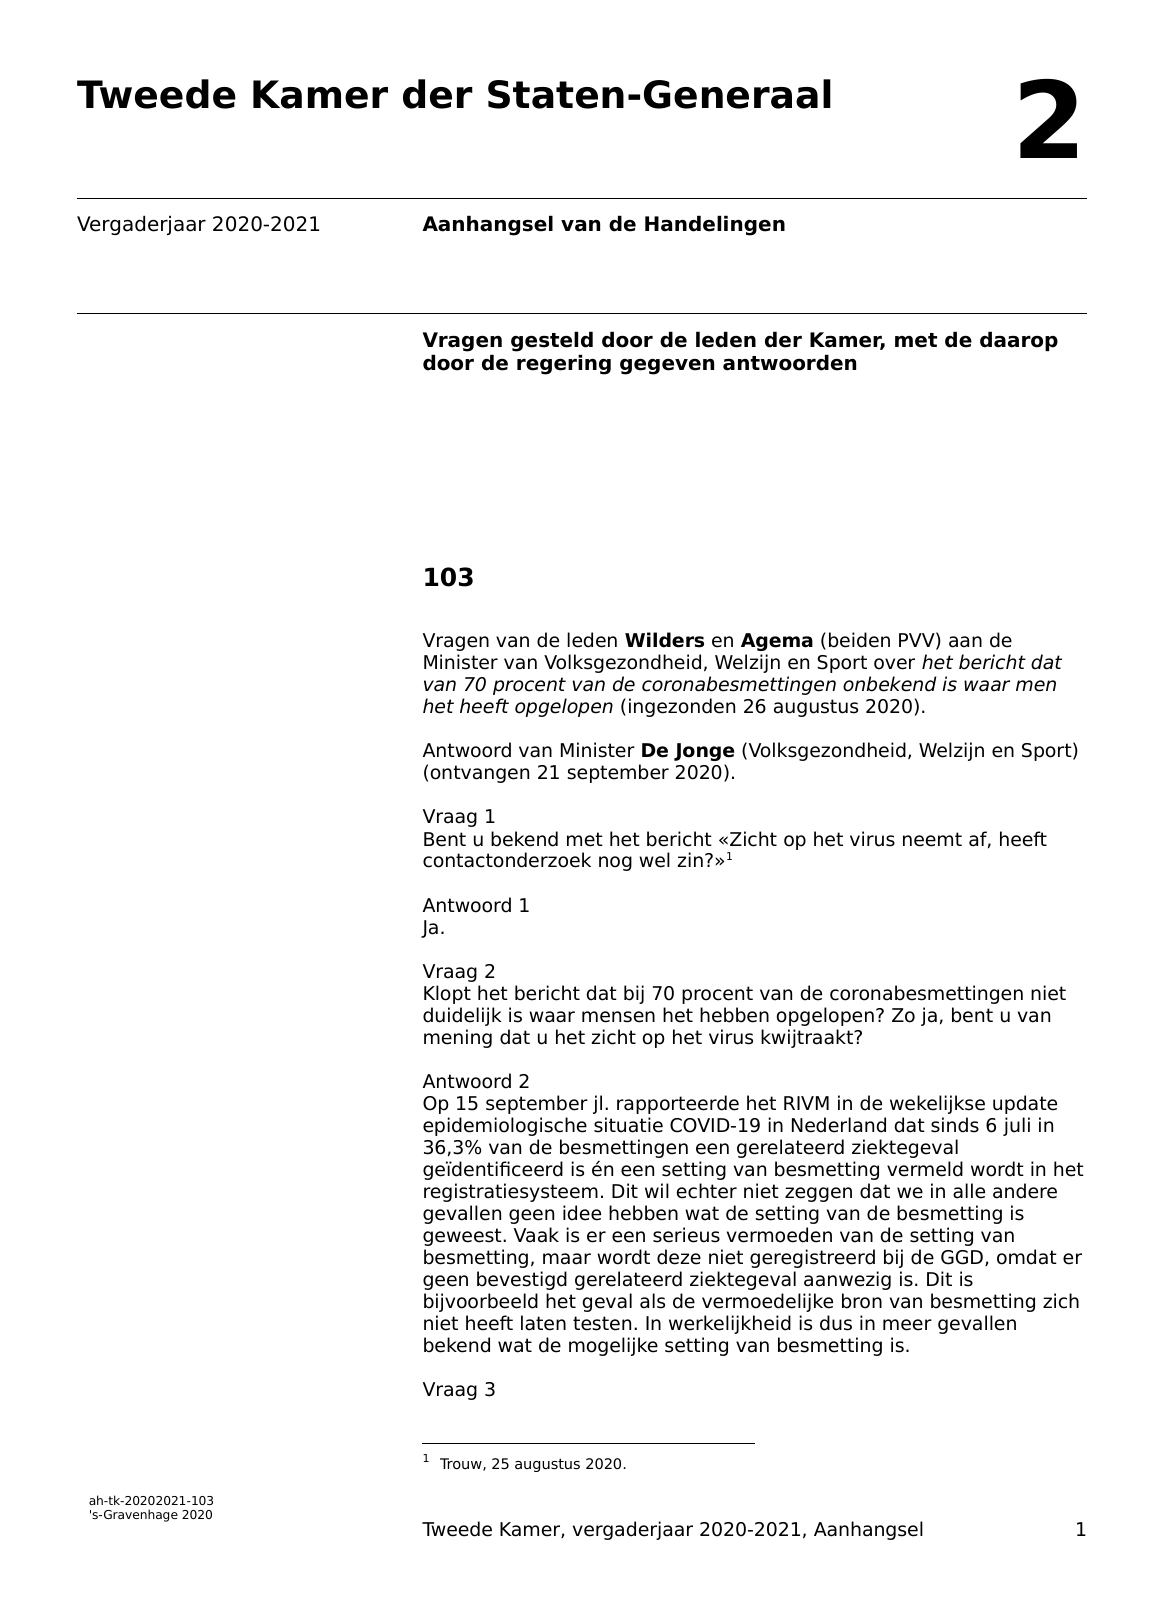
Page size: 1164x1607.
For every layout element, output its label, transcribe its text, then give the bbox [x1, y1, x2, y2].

text Antwoord van Minister De Jonge (Volksgezondheid, Welzijn en Sport) (ontvangen 21 september 2020). [422, 740, 1087, 784]
text 103 [422, 563, 1087, 592]
text Bent u bekend met het bericht «Zicht op het virus neemt af, heeft contactonderzoek nog wel zin?» [422, 828, 1087, 872]
table_cell Vragen gesteld door de leden der Kamer, met de daarop door de regering gegeven antwoorden [422, 314, 1087, 375]
text Op 15 september jl. rapporteerde het RIVM in de wekelijkse update epidemiologische situatie COVID-19 in Nederland dat sinds 6 juli in 36,3% van de besmettingen een gerelateerd ziektegeval geïdentificeerd is én een setting van besmetting vermeld wordt in het registratiesysteem. Dit wil echter niet zeggen dat we in alle andere gevallen geen idee hebben wat de setting van de besmetting is geweest. Vaak is er een serieus vermoeden van de setting van besmetting, maar wordt deze niet geregistreerd bij de GGD, omdat er geen bevestigd gerelateerd ziektegeval aanwezig is. Dit is bijvoorbeeld het geval als de vermoedelijke bron van besmetting zich niet heeft laten testen. In werkelijkheid is dus in meer gevallen bekend wat de mogelijke setting van besmetting is. [422, 1093, 1087, 1357]
table_cell [77, 314, 422, 375]
table_header 2 [886, 59, 1087, 198]
text Trouw, 25 augustus 2020. [422, 1452, 1087, 1474]
table_cell Aanhangsel van de Handelingen [422, 199, 1087, 313]
text Antwoord 1 [422, 894, 1087, 917]
text Vraag 3 [422, 1379, 1087, 1401]
text ah-tk-20202021-103 [88, 1494, 323, 1508]
text 's-Gravenhage 2020 [88, 1508, 323, 1522]
text Vraag 1 [422, 806, 1087, 828]
text Klopt het bericht dat bij 70 procent van de coronabesmettingen niet duidelijk is waar mensen het hebben opgelopen? Zo ja, bent u van mening dat u het zicht op het virus kwijtraakt? [422, 983, 1087, 1049]
text Ja. [422, 917, 1087, 938]
text Antwoord 2 [422, 1071, 1087, 1093]
text Vraag 2 [422, 961, 1087, 983]
table_header Tweede Kamer der Staten-Generaal [77, 59, 886, 198]
text Vragen van de leden Wilders en Agema (beiden PVV) aan de Minister van Volksgezondheid, Welzijn en Sport over het bericht dat van 70 procent van de coronabesmettingen onbekend is waar men het heeft opgelopen (ingezonden 26 augustus 2020). [422, 630, 1087, 718]
table_cell Vergaderjaar 2020-2021 [77, 199, 422, 313]
